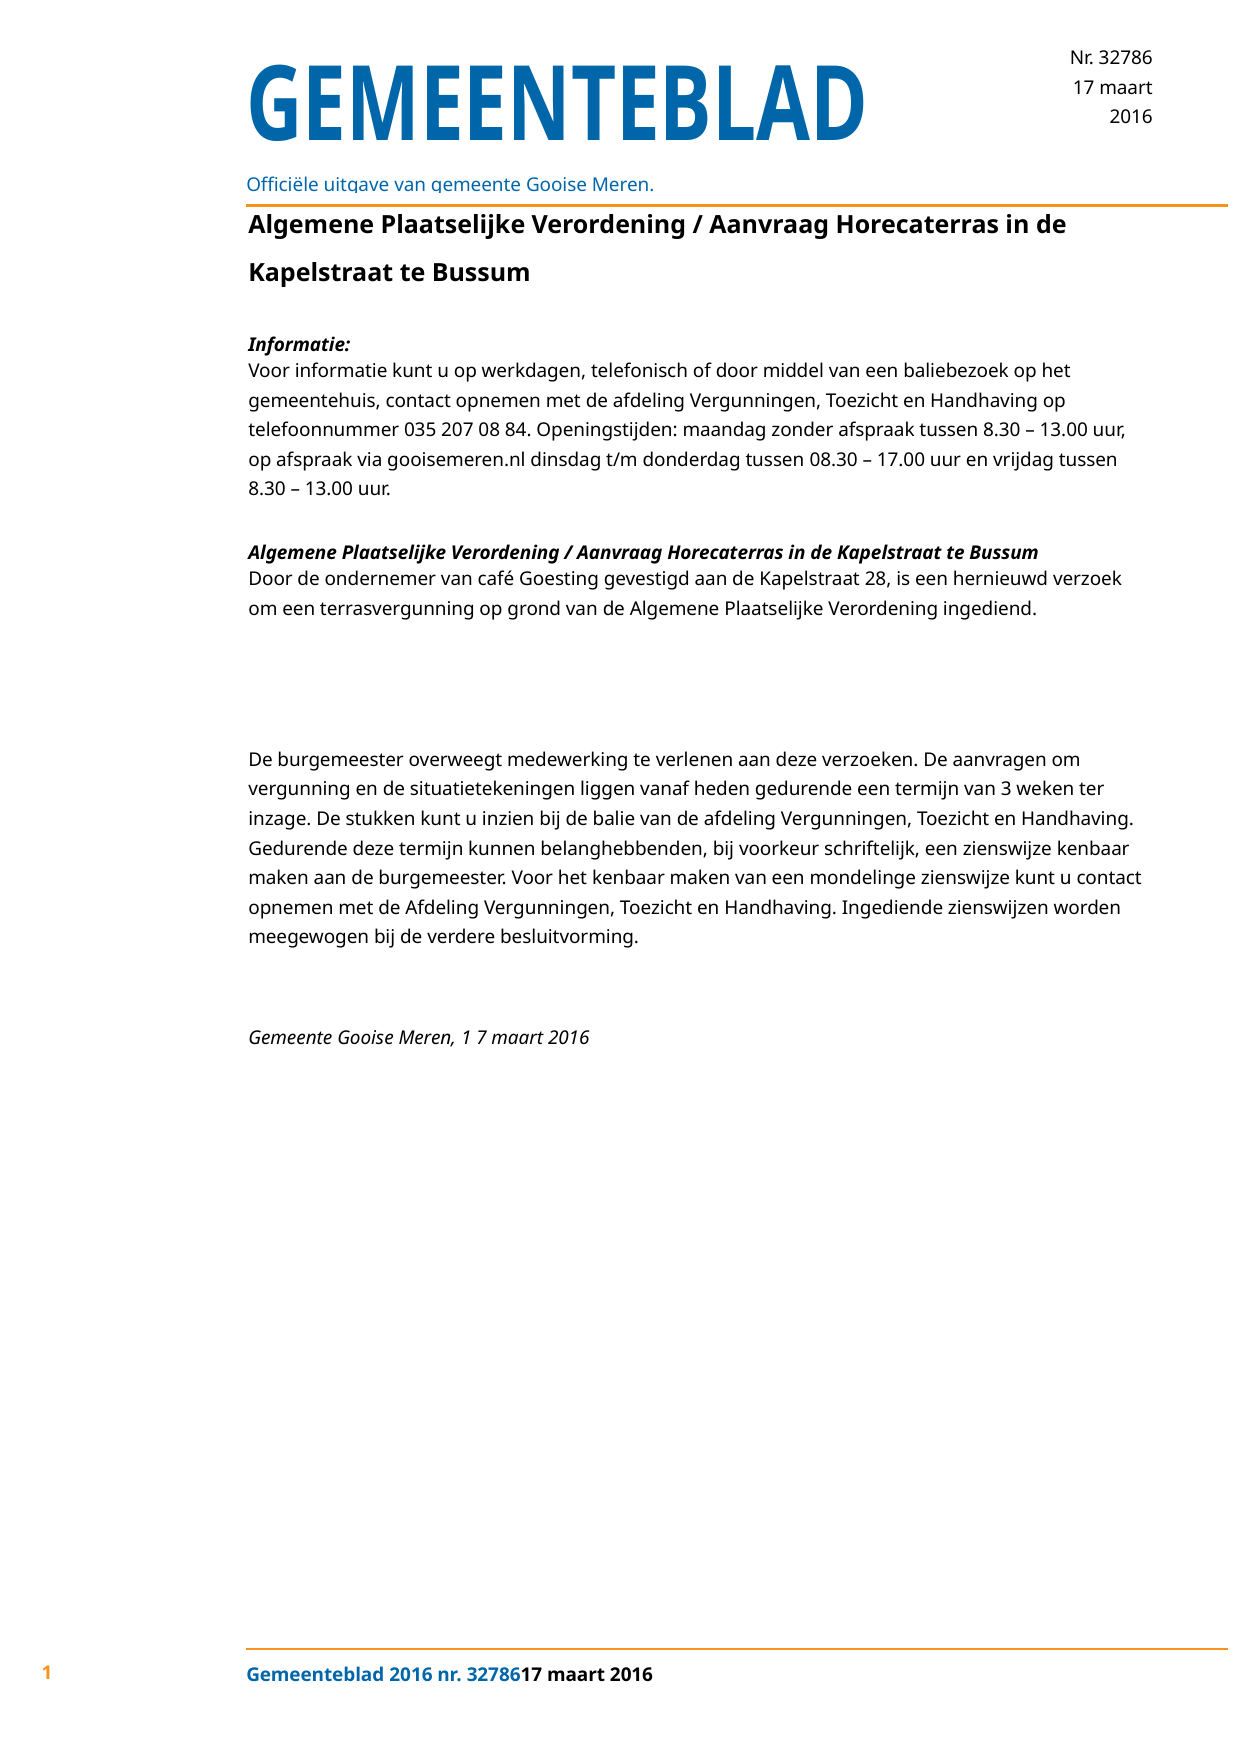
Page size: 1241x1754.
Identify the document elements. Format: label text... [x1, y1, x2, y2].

text De burgemeester overweegt medewerking te verlenen aan deze verzoeken. De aanvragen om vergunning en de situatietekeningen liggen vanaf heden gedurende een termijn van 3 weken ter inzage. De stukken kunt u inzien bij de balie van de afdeling Vergunningen, Toezicht en Handhaving. Gedurende deze termijn kunnen belanghebbenden, bij voorkeur schriftelijk, een zienswijze kenbaar maken aan de burgemeester. Voor het kenbaar maken van een mondelinge zienswijze kunt u contact opnemen met de Afdeling Vergunningen, Toezicht en Handhaving. Ingediende zienswijzen worden meegewogen bij de verdere besluitvorming. [248, 746, 1152, 949]
text Informatie: [248, 331, 1152, 357]
text Gemeente Gooise Meren, 1 7 maart 2016 [248, 1024, 1152, 1050]
text Algemene Plaatselijke Verordening / Aanvraag Horecaterras in de Kapelstraat te Bussum [248, 207, 1152, 288]
text Voor informatie kunt u op werkdagen, telefonisch of door middel van een baliebezoek op het gemeentehuis, contact opnemen met de afdeling Vergunningen, Toezicht en Handhaving op telefoonnummer 035 207 08 84. Openingstijden: maandag zonder afspraak tussen 8.30 – 13.00 uur, op afspraak via gooisemeren.nl dinsdag t/m donderdag tussen 08.30 – 17.00 uur en vrijdag tussen 8.30 – 13.00 uur. [248, 357, 1152, 501]
text Door de ondernemer van café Goesting gevestigd aan de Kapelstraat 28, is een hernieuwd verzoek om een terrasvergunning op grond van de Algemene Plaatselijke Verordening ingediend. [248, 565, 1152, 621]
text Algemene Plaatselijke Verordening / Aanvraag Horecaterras in de Kapelstraat te Bussum [248, 539, 1152, 565]
picture [41, 47, 231, 172]
